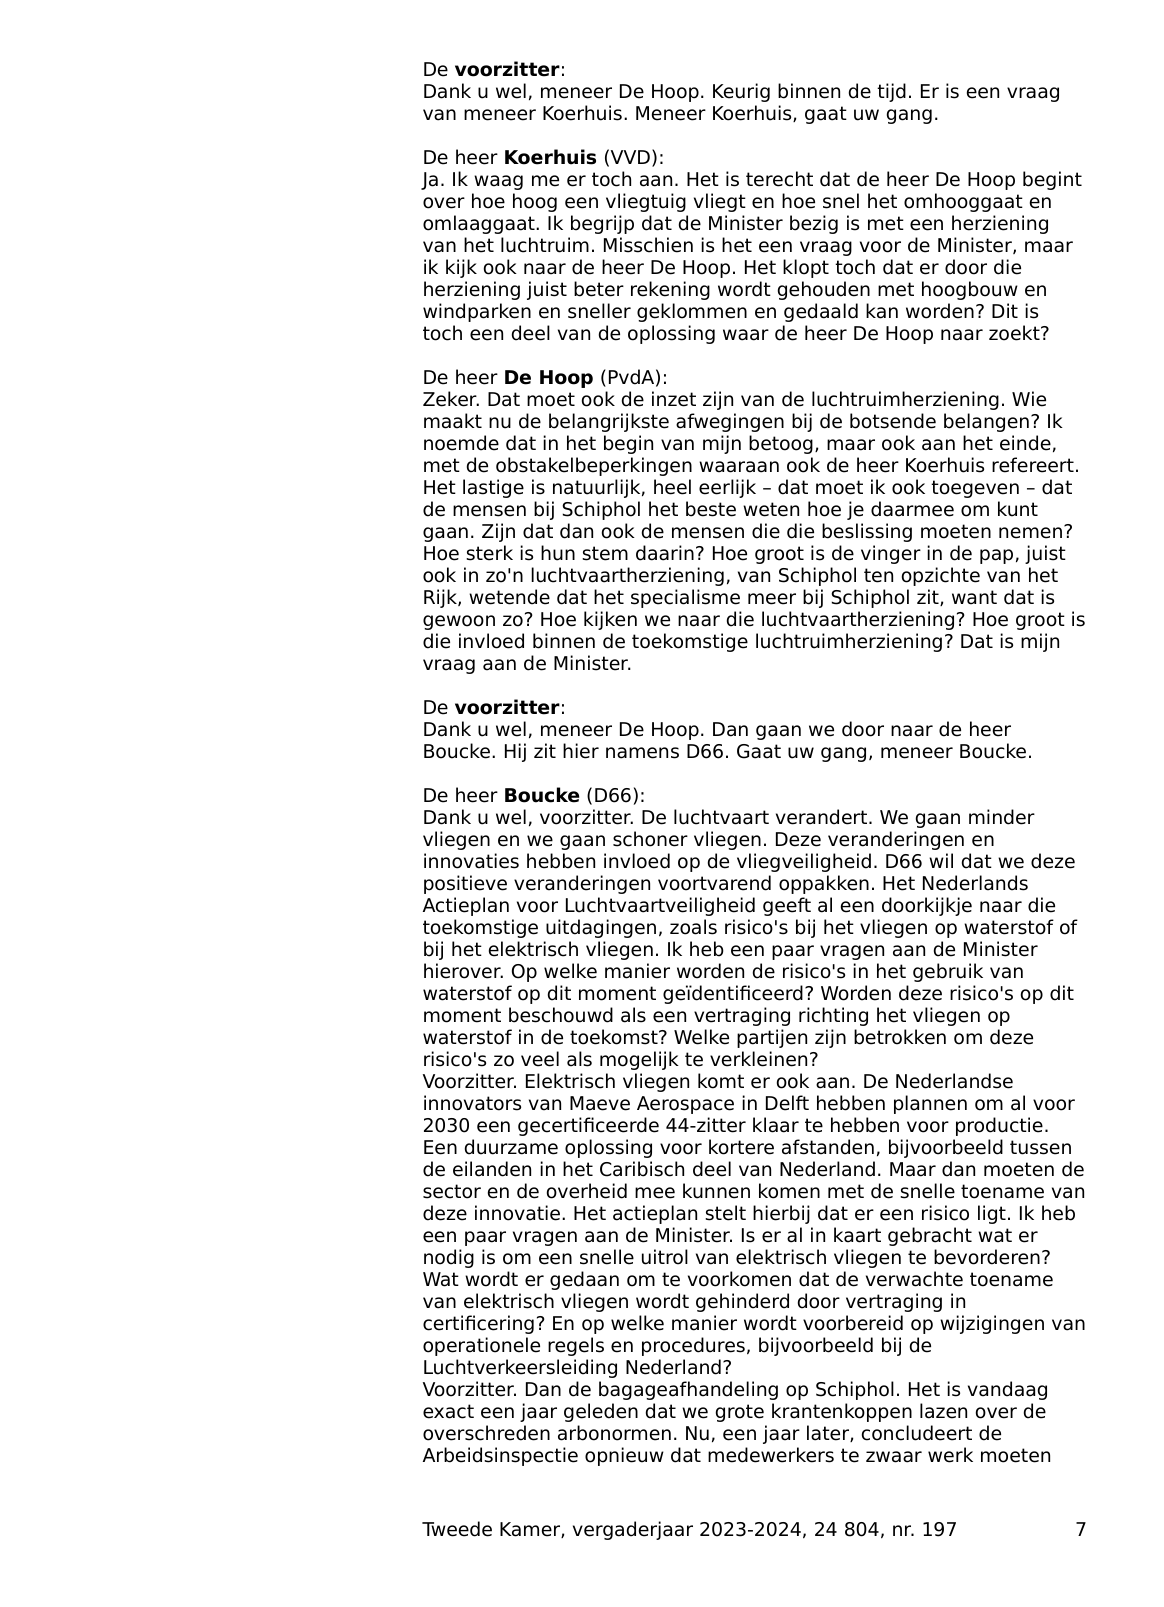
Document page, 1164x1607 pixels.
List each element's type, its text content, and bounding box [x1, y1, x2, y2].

text Dank u wel, meneer De Hoop. Dan gaan we door naar de heer Boucke. Hij zit hier namens D66. Gaat uw gang, meneer Boucke. [422, 719, 1087, 763]
text Zeker. Dat moet ook de inzet zijn van de luchtruimherziening. Wie maakt nu de belangrijkste afwegingen bij de botsende belangen? Ik noemde dat in het begin van mijn betoog, maar ook aan het einde, met de obstakelbeperkingen waaraan ook de heer Koerhuis refereert. Het lastige is natuurlijk, heel eerlijk – dat moet ik ook toegeven – dat de mensen bij Schiphol het beste weten hoe je daarmee om kunt gaan. Zijn dat dan ook de mensen die die beslissing moeten nemen? Hoe sterk is hun stem daarin? Hoe groot is de vinger in de pap, juist ook in zo'n luchtvaartherziening, van Schiphol ten opzichte van het Rijk, wetende dat het specialisme meer bij Schiphol zit, want dat is gewoon zo? Hoe kijken we naar die luchtvaartherziening? Hoe groot is die invloed binnen de toekomstige luchtruimherziening? Dat is mijn vraag aan de Minister. [422, 389, 1087, 675]
text De voorzitter: [422, 59, 1087, 81]
text Dank u wel, voorzitter. De luchtvaart verandert. We gaan minder vliegen en we gaan schoner vliegen. Deze veranderingen en innovaties hebben invloed op de vliegveiligheid. D66 wil dat we deze positieve veranderingen voortvarend oppakken. Het Nederlands Actieplan voor Luchtvaartveiligheid geeft al een doorkijkje naar die toekomstige uitdagingen, zoals risico's bij het vliegen op waterstof of bij het elektrisch vliegen. Ik heb een paar vragen aan de Minister hierover. Op welke manier worden de risico's in het gebruik van waterstof op dit moment geïdentificeerd? Worden deze risico's op dit moment beschouwd als een vertraging richting het vliegen op waterstof in de toekomst? Welke partijen zijn betrokken om deze risico's zo veel als mogelijk te verkleinen? [422, 807, 1087, 1071]
text De heer De Hoop (PvdA): [422, 367, 1087, 389]
text De heer Koerhuis (VVD): [422, 147, 1087, 169]
text De voorzitter: [422, 697, 1087, 719]
text De heer Boucke (D66): [422, 785, 1087, 807]
text Voorzitter. Dan de bagageafhandeling op Schiphol. Het is vandaag exact een jaar geleden dat we grote krantenkoppen lazen over de overschreden arbonormen. Nu, een jaar later, concludeert de Arbeidsinspectie opnieuw dat medewerkers te zwaar werk moeten [422, 1379, 1087, 1467]
text Ja. Ik waag me er toch aan. Het is terecht dat de heer De Hoop begint over hoe hoog een vliegtuig vliegt en hoe snel het omhooggaat en omlaaggaat. Ik begrijp dat de Minister bezig is met een herziening van het luchtruim. Misschien is het een vraag voor de Minister, maar ik kijk ook naar de heer De Hoop. Het klopt toch dat er door die herziening juist beter rekening wordt gehouden met hoogbouw en windparken en sneller geklommen en gedaald kan worden? Dit is toch een deel van de oplossing waar de heer De Hoop naar zoekt? [422, 169, 1087, 345]
text Voorzitter. Elektrisch vliegen komt er ook aan. De Nederlandse innovators van Maeve Aerospace in Delft hebben plannen om al voor 2030 een gecertificeerde 44-zitter klaar te hebben voor productie. Een duurzame oplossing voor kortere afstanden, bijvoorbeeld tussen de eilanden in het Caribisch deel van Nederland. Maar dan moeten de sector en de overheid mee kunnen komen met de snelle toename van deze innovatie. Het actieplan stelt hierbij dat er een risico ligt. Ik heb een paar vragen aan de Minister. Is er al in kaart gebracht wat er nodig is om een snelle uitrol van elektrisch vliegen te bevorderen? Wat wordt er gedaan om te voorkomen dat de verwachte toename van elektrisch vliegen wordt gehinderd door vertraging in certificering? En op welke manier wordt voorbereid op wijzigingen van operationele regels en procedures, bijvoorbeeld bij de Luchtverkeersleiding Nederland? [422, 1071, 1087, 1379]
text Dank u wel, meneer De Hoop. Keurig binnen de tijd. Er is een vraag van meneer Koerhuis. Meneer Koerhuis, gaat uw gang. [422, 81, 1087, 125]
